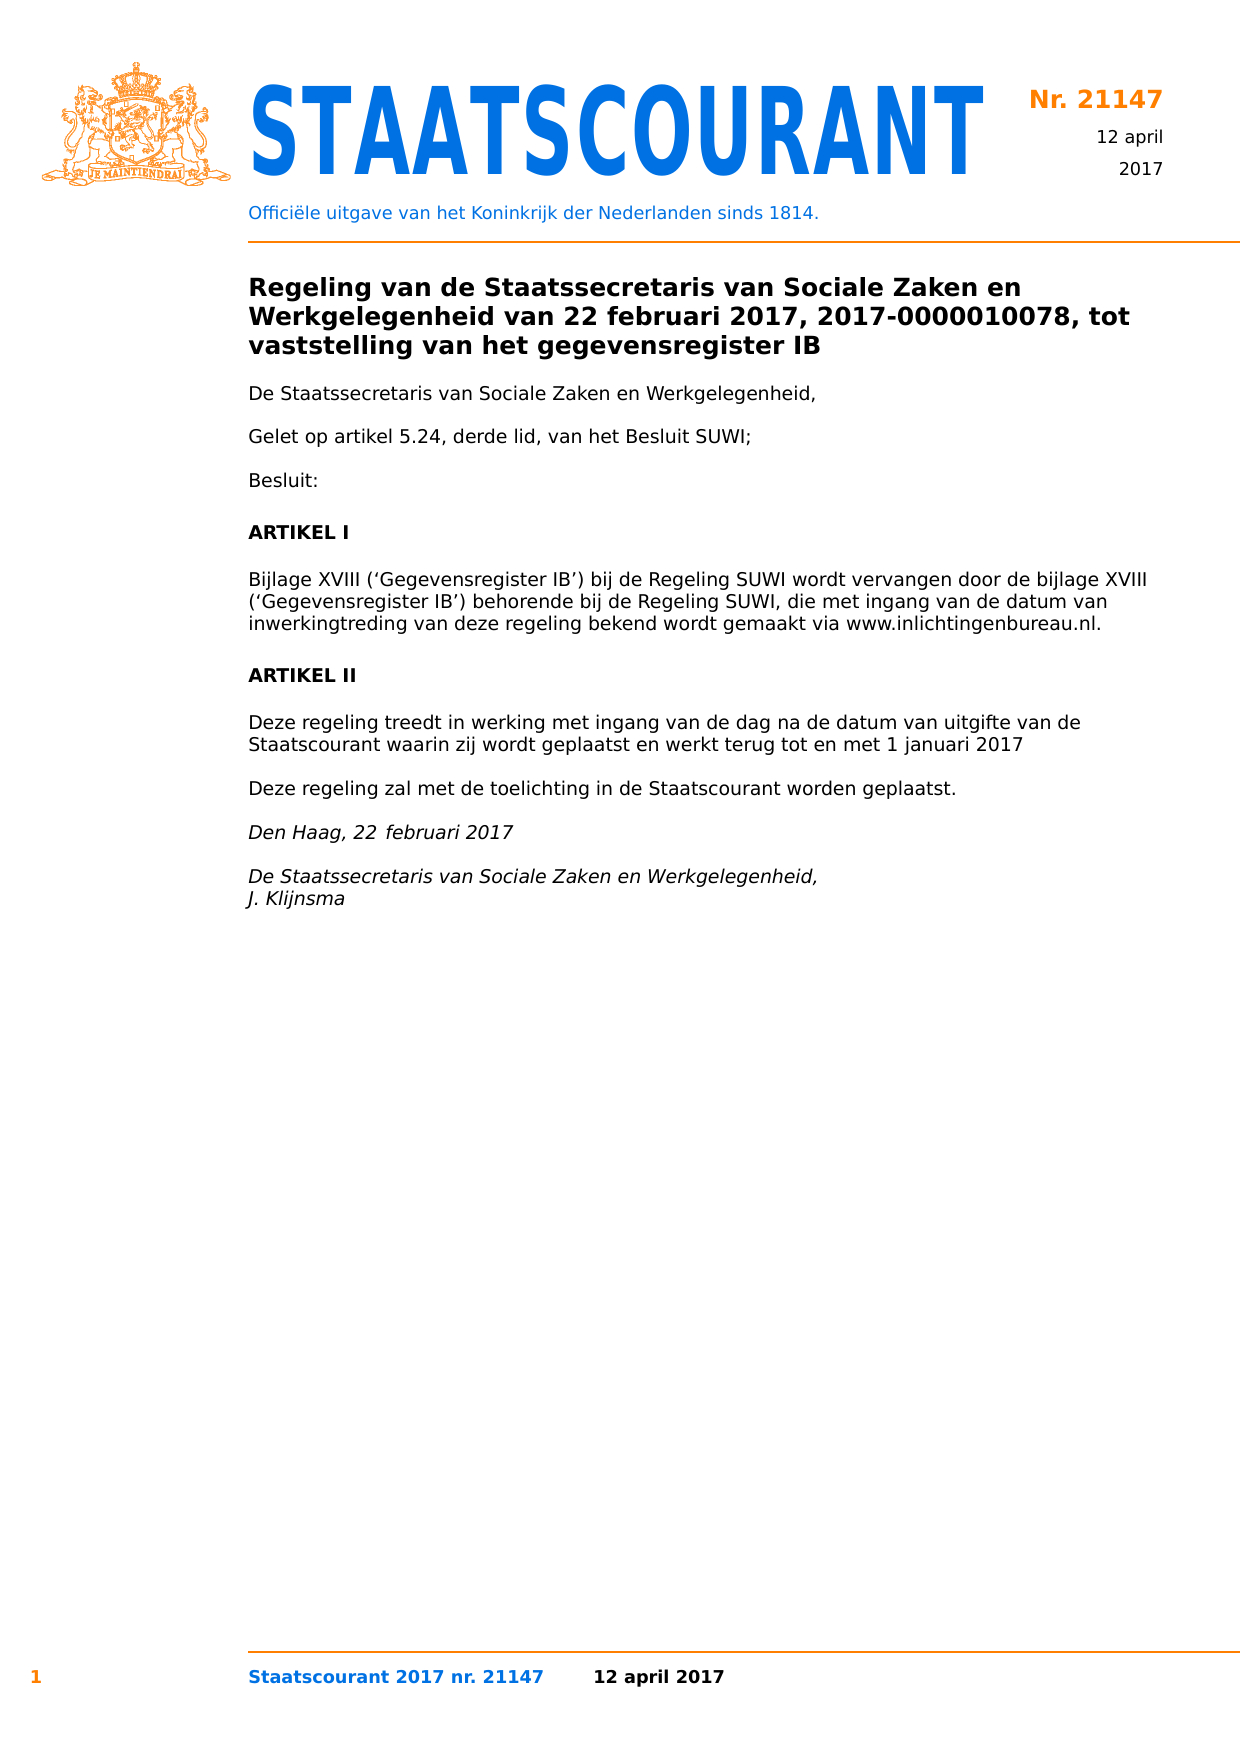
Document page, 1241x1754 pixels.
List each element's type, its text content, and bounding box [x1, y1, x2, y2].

text Deze regeling zal met de toelichting in de Staatscourant worden geplaatst. [248, 778, 1163, 800]
text Gelet op artikel 5.24, derde lid, van het Besluit SUWI; [248, 426, 1163, 448]
subtitle Regeling van de Staatssecretaris van Sociale Zaken en Werkgelegenheid van 22 februari 2017, 2017-0000010078, tot vaststelling van het gegevensregister IB [248, 273, 1163, 361]
table_cell Officiële uitgave van het Koninkrijk der Nederlanden sinds 1814. [248, 203, 1240, 241]
subtitle ARTIKEL I [248, 522, 1163, 544]
text Besluit: [248, 470, 1163, 492]
table_cell 12 april [998, 121, 1240, 153]
table_cell 2017 [998, 153, 1240, 203]
table_header STAATSCOURANT [248, 62, 998, 203]
table_header Nr. 21147 [998, 62, 1240, 121]
table_header [25, 62, 248, 241]
text De Staatssecretaris van Sociale Zaken en Werkgelegenheid, [248, 382, 1163, 404]
picture [41, 62, 231, 186]
text Bijlage XVIII (‘Gegevensregister IB’) bij de Regeling SUWI wordt vervangen door de bijlage XVIII (‘Gegevensregister IB’) behorende bij de Regeling SUWI, die met ingang van de datum van inwerkingtreding van deze regeling bekend wordt gemaakt via www.inlichtingenbureau.nl. [248, 569, 1163, 635]
subtitle ARTIKEL II [248, 665, 1163, 687]
text Den Haag, 22 februari 2017 [248, 822, 1163, 844]
text Deze regeling treedt in werking met ingang van de dag na de datum van uitgifte van de Staatscourant waarin zij wordt geplaatst en werkt terug tot en met 1 januari 2017 [248, 712, 1163, 756]
text De Staatssecretaris van Sociale Zaken en Werkgelegenheid, J. Klijnsma [248, 866, 1163, 909]
